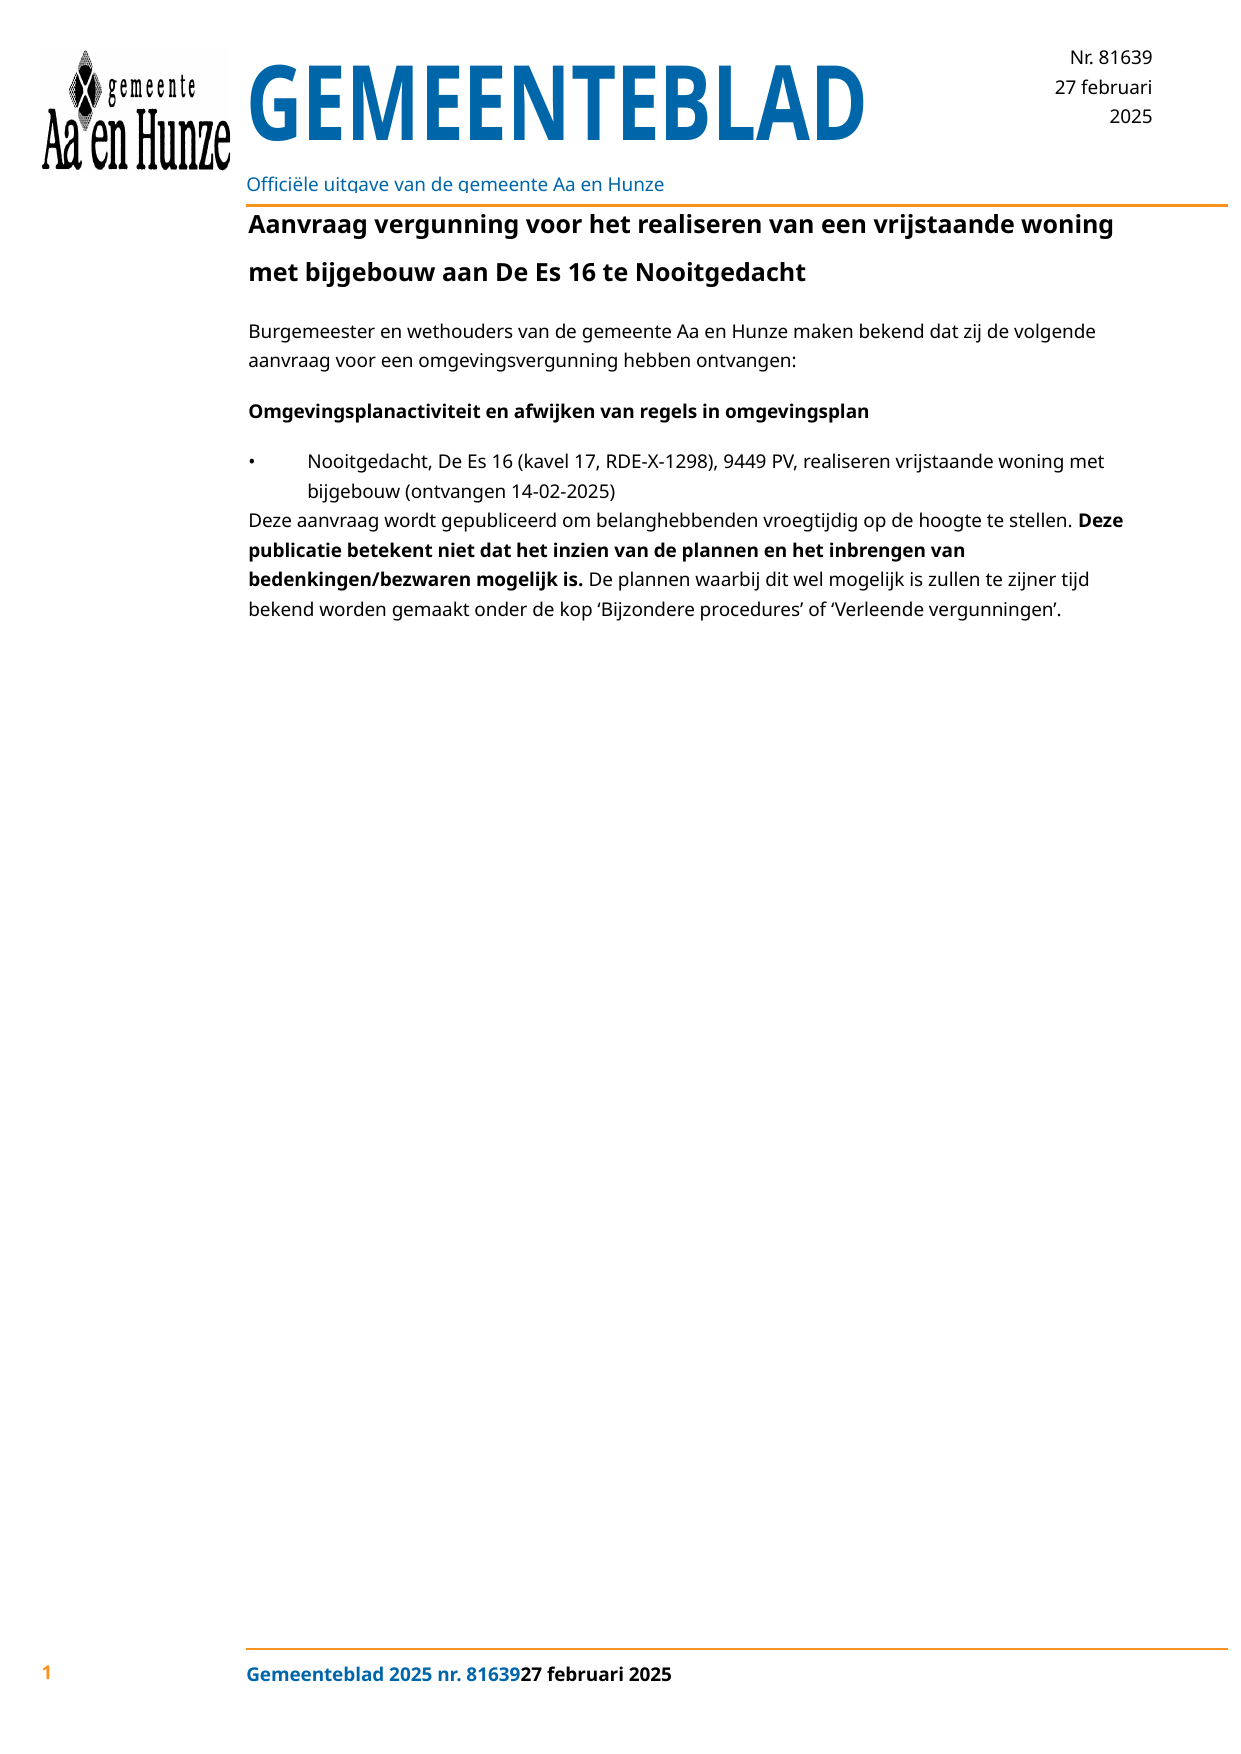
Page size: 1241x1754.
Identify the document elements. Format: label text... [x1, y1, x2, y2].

text Deze aanvraag wordt gepubliceerd om belanghebbenden vroegtijdig op de hoogte te stellen. Deze publicatie betekent niet dat het inzien van de plannen en het inbrengen van bedenkingen/bezwaren mogelijk is. De plannen waarbij dit wel mogelijk is zullen te zijner tijd bekend worden gemaakt onder de kop ‘Bijzondere procedures’ of ‘Verleende vergunningen’. [248, 507, 1152, 622]
picture [41, 47, 231, 172]
text Burgemeester en wethouders van de gemeente Aa en Hunze maken bekend dat zij de volgende aanvraag voor een omgevingsvergunning hebben ontvangen: [248, 318, 1152, 373]
text Aanvraag vergunning voor het realiseren van een vrijstaande woning met bijgebouw aan De Es 16 te Nooitgedacht [248, 207, 1152, 288]
list Nooitgedacht, De Es 16 (kavel 17, RDE-X-1298), 9449 PV, realiseren vrijstaande woning met bijgebouw (ontvangen 14-02-2025) [248, 448, 1152, 504]
text Omgevingsplanactiviteit en afwijken van regels in omgevingsplan [248, 398, 1152, 424]
